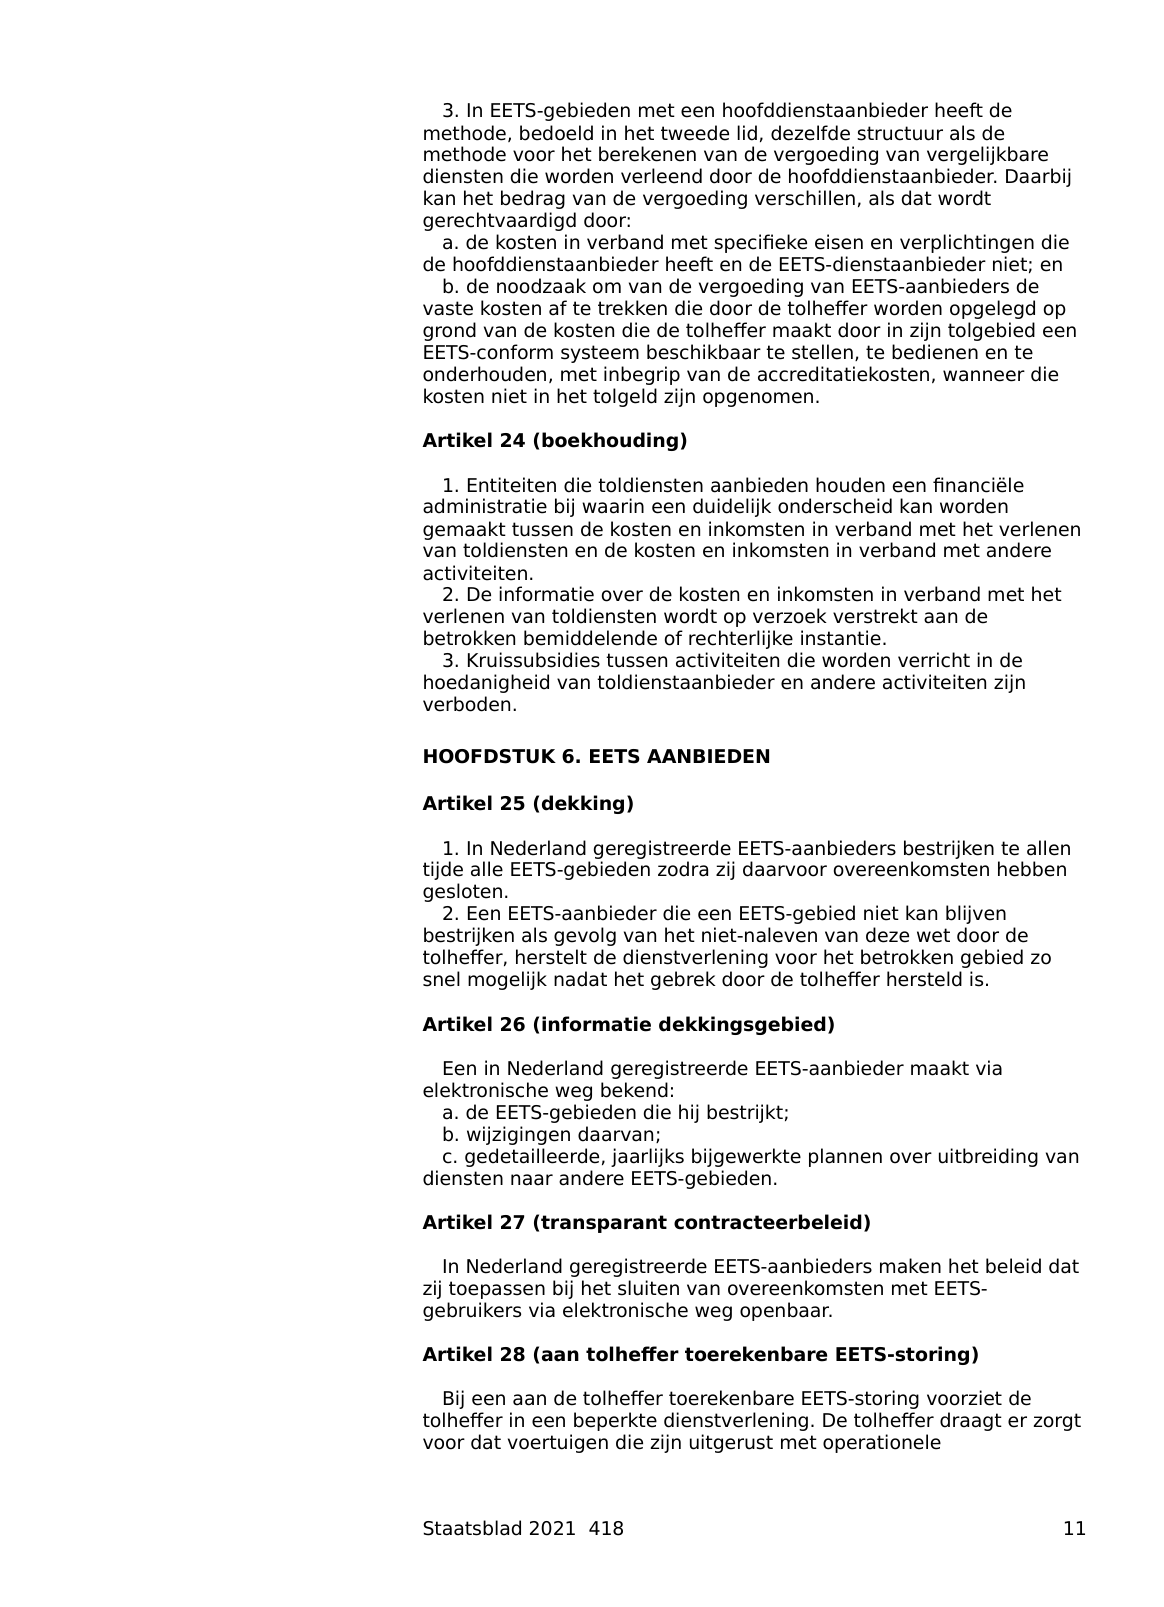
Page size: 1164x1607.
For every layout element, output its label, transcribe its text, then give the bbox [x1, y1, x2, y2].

text 3. Kruissubsidies tussen activiteiten die worden verricht in de hoedanigheid van toldienstaanbieder en andere activiteiten zijn verboden. [422, 650, 1087, 716]
text c. gedetailleerde, jaarlijks bijgewerkte plannen over uitbreiding van diensten naar andere EETS-gebieden. [422, 1146, 1087, 1189]
subtitle HOOFDSTUK 6. EETS AANBIEDEN [422, 746, 1087, 768]
text 3. In EETS-gebieden met een hoofddienstaanbieder heeft de methode, bedoeld in het tweede lid, dezelfde structuur als de methode voor het berekenen van de vergoeding van vergelijkbare diensten die worden verleend door de hoofddienstaanbieder. Daarbij kan het bedrag van de vergoeding verschillen, als dat wordt gerechtvaardigd door: [422, 100, 1087, 232]
text a. de kosten in verband met specifieke eisen en verplichtingen die de hoofddienstaanbieder heeft en de EETS-dienstaanbieder niet; en [422, 232, 1087, 276]
text b. de noodzaak om van de vergoeding van EETS-aanbieders de vaste kosten af te trekken die door de tolheffer worden opgelegd op grond van de kosten die de tolheffer maakt door in zijn tolgebied een EETS-conform systeem beschikbaar te stellen, te bedienen en te onderhouden, met inbegrip van de accreditatiekosten, wanneer die kosten niet in het tolgeld zijn opgenomen. [422, 276, 1087, 408]
subtitle Artikel 25 (dekking) [422, 793, 1087, 815]
text 2. De informatie over de kosten en inkomsten in verband met het verlenen van toldiensten wordt op verzoek verstrekt aan de betrokken bemiddelende of rechterlijke instantie. [422, 584, 1087, 650]
text Een in Nederland geregistreerde EETS-aanbieder maakt via elektronische weg bekend: [422, 1058, 1087, 1102]
subtitle Artikel 27 (transparant contracteerbeleid) [422, 1212, 1087, 1234]
text In Nederland geregistreerde EETS-aanbieders maken het beleid dat zij toepassen bij het sluiten van overeenkomsten met EETS-gebruikers via elektronische weg openbaar. [422, 1256, 1087, 1322]
text Bij een aan de tolheffer toerekenbare EETS-storing voorziet de tolheffer in een beperkte dienstverlening. De tolheffer draagt er zorgt voor dat voertuigen die zijn uitgerust met operationele [422, 1388, 1087, 1454]
text 2. Een EETS-aanbieder die een EETS-gebied niet kan blijven bestrijken als gevolg van het niet-naleven van deze wet door de tolheffer, herstelt de dienstverlening voor het betrokken gebied zo snel mogelijk nadat het gebrek door de tolheffer hersteld is. [422, 903, 1087, 991]
text 1. Entiteiten die toldiensten aanbieden houden een financiële administratie bij waarin een duidelijk onderscheid kan worden gemaakt tussen de kosten en inkomsten in verband met het verlenen van toldiensten en de kosten en inkomsten in verband met andere activiteiten. [422, 474, 1087, 584]
subtitle Artikel 28 (aan tolheffer toerekenbare EETS-storing) [422, 1344, 1087, 1366]
subtitle Artikel 26 (informatie dekkingsgebied) [422, 1013, 1087, 1035]
subtitle Artikel 24 (boekhouding) [422, 430, 1087, 452]
text 1. In Nederland geregistreerde EETS-aanbieders bestrijken te allen tijde alle EETS-gebieden zodra zij daarvoor overeenkomsten hebben gesloten. [422, 837, 1087, 903]
text b. wijzigingen daarvan; [422, 1123, 1087, 1146]
text a. de EETS-gebieden die hij bestrijkt; [422, 1102, 1087, 1123]
